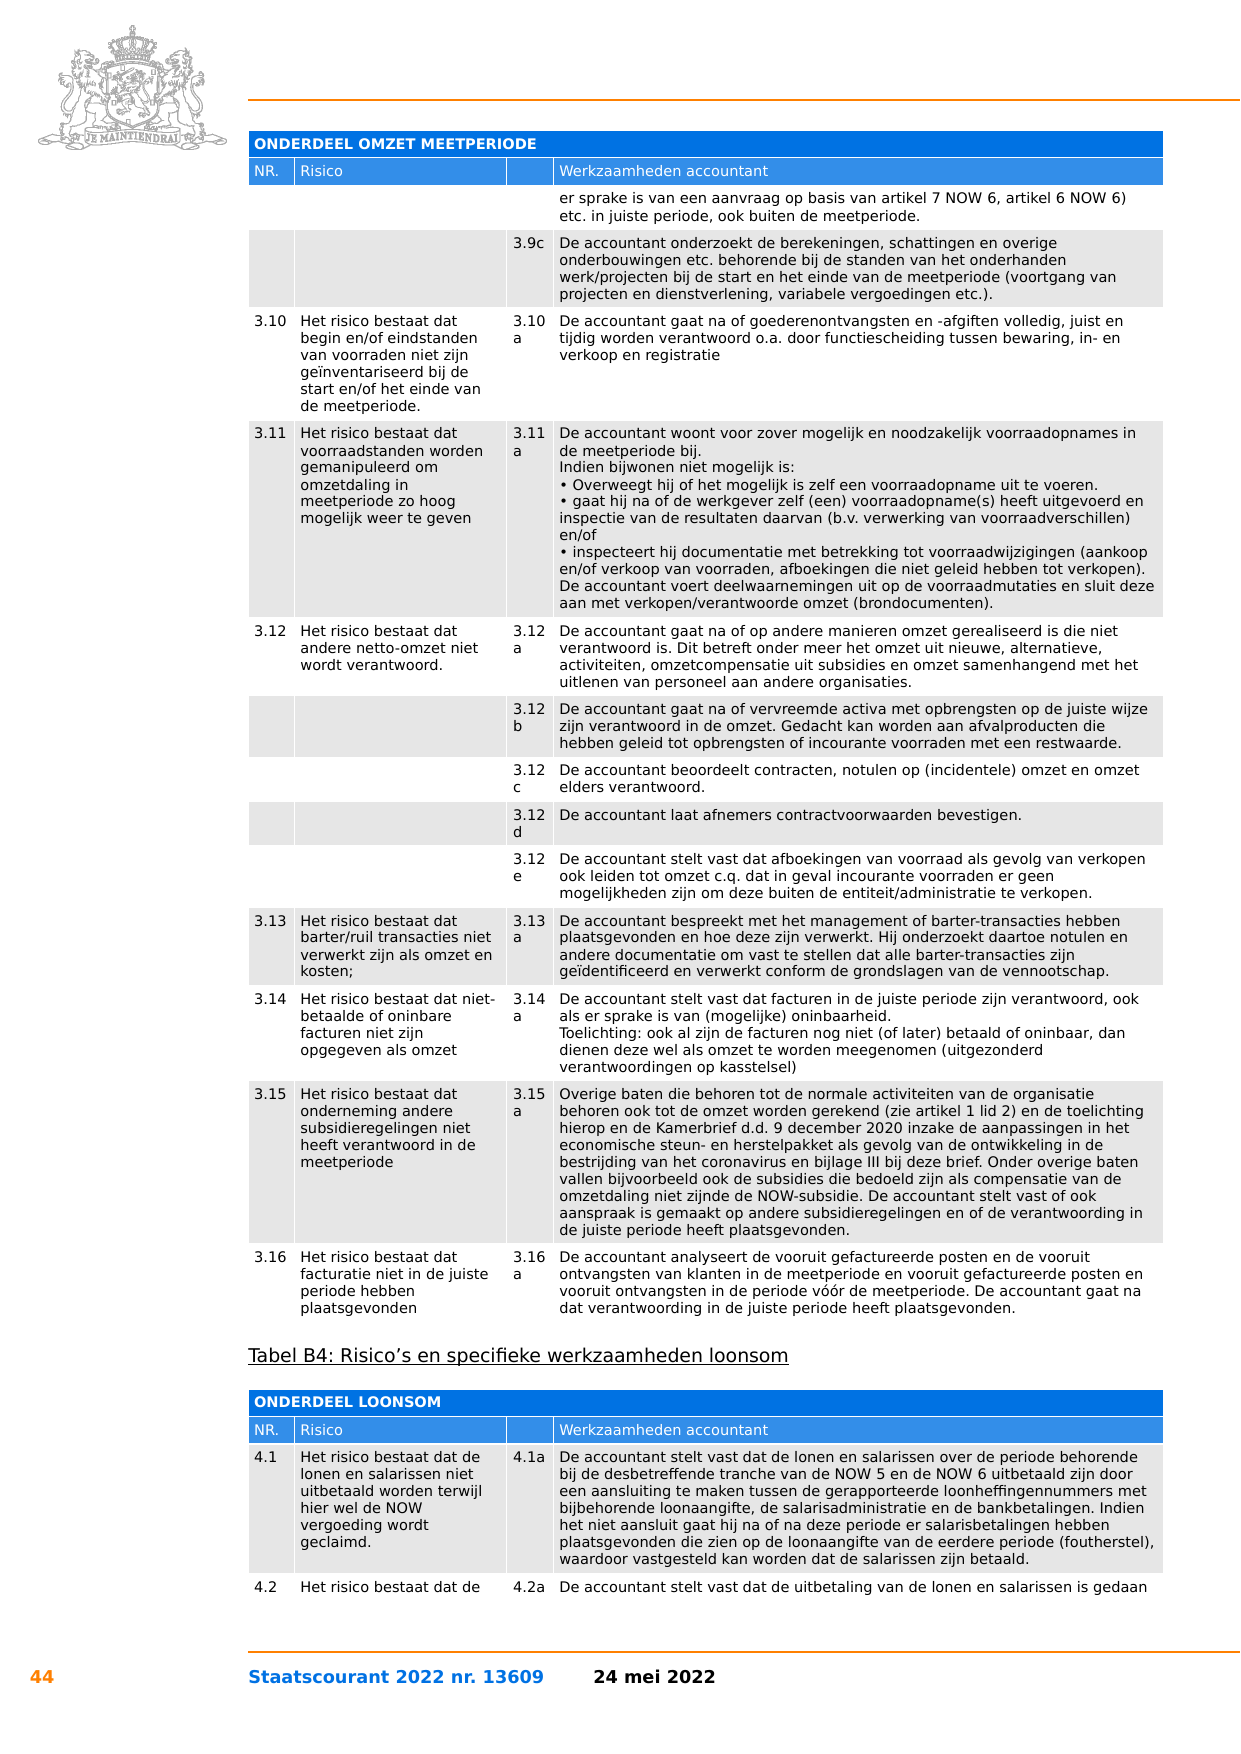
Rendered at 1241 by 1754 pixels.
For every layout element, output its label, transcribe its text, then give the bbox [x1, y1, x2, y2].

table_cell De accountant gaat na of vervreemde activa met opbrengsten op de juiste wijze zijn verantwoord in de omzet. Gedacht kan worden aan afvalproducten die hebben geleid tot opbrengsten of incourante voorraden met een restwaarde. [554, 696, 1163, 757]
table_cell [295, 758, 506, 801]
table_cell De accountant laat afnemers contractvoorwaarden bevestigen. [554, 802, 1163, 845]
table_cell 3.11a [507, 421, 553, 617]
table_cell Het risico bestaat dat de lonen en salarissen niet uitbetaald worden terwijl hier wel de NOW vergoeding wordt geclaimd. [295, 1445, 506, 1573]
table_cell [507, 186, 553, 229]
table_cell Het risico bestaat dat de [295, 1574, 506, 1600]
table_cell 4.1 [249, 1445, 294, 1573]
table_cell 3.10a [507, 309, 553, 420]
table_cell 3.16 [249, 1245, 294, 1322]
table_cell 3.12a [507, 618, 553, 695]
table_cell 3.12c [507, 758, 553, 801]
table_cell [507, 158, 553, 185]
table_cell Het risico bestaat dat barter/ruil transacties niet verwerkt zijn als omzet en kosten; [295, 908, 506, 985]
table_cell Het risico bestaat dat begin en/of eindstanden van voorraden niet zijn geïnventariseerd bij de start en/of het einde van de meetperiode. [295, 309, 506, 420]
table_cell 3.13 [249, 908, 294, 985]
table_cell [295, 802, 506, 845]
table_cell 3.10 [249, 309, 294, 420]
table_cell 3.15 [249, 1081, 294, 1243]
table_cell 3.15a [507, 1081, 553, 1243]
table_cell Het risico bestaat dat andere netto-omzet niet wordt verantwoord. [295, 618, 506, 695]
subtitle Tabel B4: Risico’s en specifieke werkzaamheden loonsom [248, 1345, 1163, 1367]
table_cell De accountant gaat na of op andere manieren omzet gerealiseerd is die niet verantwoord is. Dit betreft onder meer het omzet uit nieuwe, alternatieve, activiteiten, omzetcompensatie uit subsidies en omzet samenhangend met het uitlenen van personeel aan andere organisaties. [554, 618, 1163, 695]
table_cell [249, 696, 294, 757]
table_cell NR. [249, 158, 294, 185]
table_cell 3.14 [249, 986, 294, 1080]
table_cell [295, 696, 506, 757]
table_cell 4.1a [507, 1445, 553, 1573]
table_cell Het risico bestaat dat niet-betaalde of oninbare facturen niet zijn opgegeven als omzet [295, 986, 506, 1080]
table_cell 3.12b [507, 696, 553, 757]
table_cell De accountant gaat na of goederenontvangsten en -afgiften volledig, juist en tijdig worden verantwoord o.a. door functiescheiding tussen bewaring, in- en verkoop en registratie [554, 309, 1163, 420]
table_cell De accountant stelt vast dat de uitbetaling van de lonen en salarissen is gedaan [554, 1574, 1163, 1600]
table_cell NR. [249, 1417, 294, 1443]
table_cell De accountant bespreekt met het management of barter-transacties hebben plaatsgevonden en hoe deze zijn verwerkt. Hij onderzoekt daartoe notulen en andere documentatie om vast te stellen dat alle barter-transacties zijn geïdentificeerd en verwerkt conform de grondslagen van de vennootschap. [554, 908, 1163, 985]
table_cell Het risico bestaat dat facturatie niet in de juiste periode hebben plaatsgevonden [295, 1245, 506, 1322]
table_cell 3.16a [507, 1245, 553, 1322]
table_cell Risico [295, 158, 506, 185]
table_cell Het risico bestaat dat voorraadstanden worden gemanipuleerd om omzetdaling in meetperiode zo hoog mogelijk weer te geven [295, 421, 506, 617]
table_cell [249, 758, 294, 801]
table_cell De accountant onderzoekt de berekeningen, schattingen en overige onderbouwingen etc. behorende bij de standen van het onderhanden werk/projecten bij de start en het einde van de meetperiode (voortgang van projecten en dienstverlening, variabele vergoedingen etc.). [554, 230, 1163, 307]
table_cell Werkzaamheden accountant [554, 158, 1163, 185]
table_cell De accountant stelt vast dat facturen in de juiste periode zijn verantwoord, ook als er sprake is van (mogelijke) oninbaarheid. Toelichting: ook al zijn de facturen nog niet (of later) betaald of oninbaar, dan dienen deze wel als omzet te worden meegenomen (uitgezonderd verantwoordingen op kasstelsel) [554, 986, 1163, 1080]
table_cell De accountant woont voor zover mogelijk en noodzakelijk voorraadopnames in de meetperiode bij. Indien bijwonen niet mogelijk is: • Overweegt hij of het mogelijk is zelf een voorraadopname uit te voeren. • gaat hij na of de werkgever zelf (een) voorraadopname(s) heeft uitgevoerd en inspectie van de resultaten daarvan (b.v. verwerking van voorraadverschillen) en/of • inspecteert hij documentatie met betrekking tot voorraadwijzigingen (aankoop en/of verkoop van voorraden, afboekingen die niet geleid hebben tot verkopen). De accountant voert deelwaarnemingen uit op de voorraadmutaties en sluit deze aan met verkopen/verantwoorde omzet (brondocumenten). [554, 421, 1163, 617]
table_cell [249, 186, 294, 229]
table_cell Het risico bestaat dat onderneming andere subsidieregelingen niet heeft verantwoord in de meetperiode [295, 1081, 506, 1243]
table_cell Risico [295, 1417, 506, 1443]
table_cell er sprake is van een aanvraag op basis van artikel 7 NOW 6, artikel 6 NOW 6) etc. in juiste periode, ook buiten de meetperiode. [554, 186, 1163, 229]
table_cell De accountant stelt vast dat de lonen en salarissen over de periode behorende bij de desbetreffende tranche van de NOW 5 en de NOW 6 uitbetaald zijn door een aansluiting te maken tussen de gerapporteerde loonheffingennummers met bijbehorende loonaangifte, de salarisadministratie en de bankbetalingen. Indien het niet aansluit gaat hij na of na deze periode er salarisbetalingen hebben plaatsgevonden die zien op de loonaangifte van de eerdere periode (foutherstel), waardoor vastgesteld kan worden dat de salarissen zijn betaald. [554, 1445, 1163, 1573]
table_cell 3.12 [249, 618, 294, 695]
table_cell De accountant stelt vast dat afboekingen van voorraad als gevolg van verkopen ook leiden tot omzet c.q. dat in geval incourante voorraden er geen mogelijkheden zijn om deze buiten de entiteit/administratie te verkopen. [554, 846, 1163, 907]
picture [38, 25, 227, 150]
table_cell 3.11 [249, 421, 294, 617]
table_cell [249, 230, 294, 307]
table_cell [249, 802, 294, 845]
table_header ONDERDEEL OMZET MEETPERIODE [249, 131, 1163, 157]
table_cell 3.12d [507, 802, 553, 845]
table_cell 3.13a [507, 908, 553, 985]
table_cell Overige baten die behoren tot de normale activiteiten van de organisatie behoren ook tot de omzet worden gerekend (zie artikel 1 lid 2) en de toelichting hierop en de Kamerbrief d.d. 9 december 2020 inzake de aanpassingen in het economische steun- en herstelpakket als gevolg van de ontwikkeling in de bestrijding van het coronavirus en bijlage III bij deze brief. Onder overige baten vallen bijvoorbeeld ook de subsidies die bedoeld zijn als compensatie van de omzetdaling niet zijnde de NOW-subsidie. De accountant stelt vast of ook aanspraak is gemaakt op andere subsidieregelingen en of de verantwoording in de juiste periode heeft plaatsgevonden. [554, 1081, 1163, 1243]
table_cell 4.2a [507, 1574, 553, 1600]
table_cell [295, 846, 506, 907]
table_cell De accountant analyseert de vooruit gefactureerde posten en de vooruit ontvangsten van klanten in de meetperiode en vooruit gefactureerde posten en vooruit ontvangsten in de periode vóór de meetperiode. De accountant gaat na dat verantwoording in de juiste periode heeft plaatsgevonden. [554, 1245, 1163, 1322]
table_cell Werkzaamheden accountant [554, 1417, 1163, 1443]
table_cell [507, 1417, 553, 1443]
table_cell 3.9c [507, 230, 553, 307]
table_cell 4.2 [249, 1574, 294, 1600]
table_cell [295, 186, 506, 229]
table_cell [295, 230, 506, 307]
table_cell 3.12e [507, 846, 553, 907]
table_header ONDERDEEL LOONSOM [249, 1390, 1163, 1416]
table_cell 3.14a [507, 986, 553, 1080]
table_cell [249, 846, 294, 907]
table_cell De accountant beoordeelt contracten, notulen op (incidentele) omzet en omzet elders verantwoord. [554, 758, 1163, 801]
